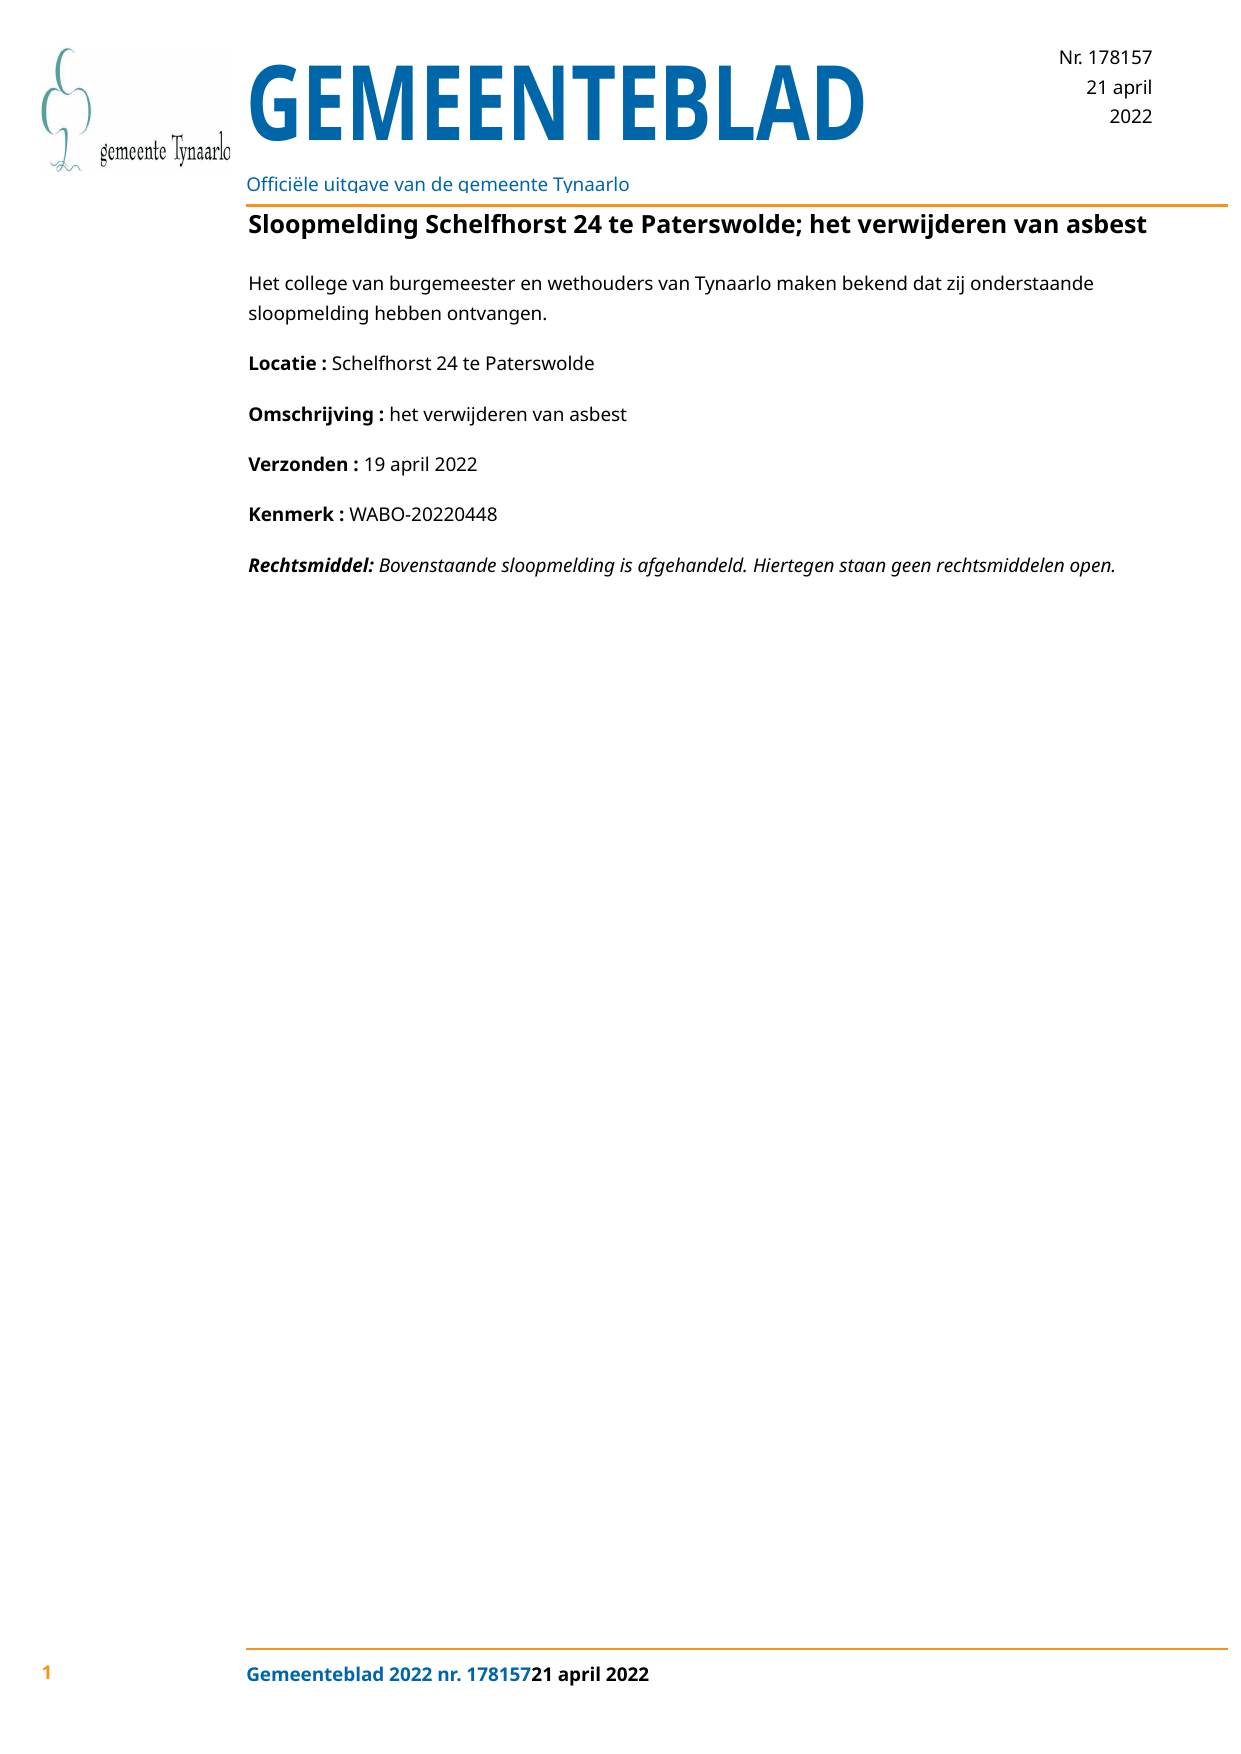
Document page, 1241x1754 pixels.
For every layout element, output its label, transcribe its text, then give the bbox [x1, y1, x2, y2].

text Verzonden : 19 april 2022 [248, 451, 1152, 477]
text Omschrijving : het verwijderen van asbest [248, 401, 1152, 426]
text Sloopmelding Schelfhorst 24 te Paterswolde; het verwijderen van asbest [248, 207, 1152, 241]
text Rechtsmiddel: Bovenstaande sloopmelding is afgehandeld. Hiertegen staan geen rechtsmiddelen open. [248, 552, 1152, 578]
picture [41, 47, 231, 172]
text Kenmerk : WABO-20220448 [248, 502, 1152, 527]
text Het college van burgemeester en wethouders van Tynaarlo maken bekend dat zij onderstaande sloopmelding hebben ontvangen. [248, 270, 1152, 326]
text Locatie : Schelfhorst 24 te Paterswolde [248, 350, 1152, 376]
